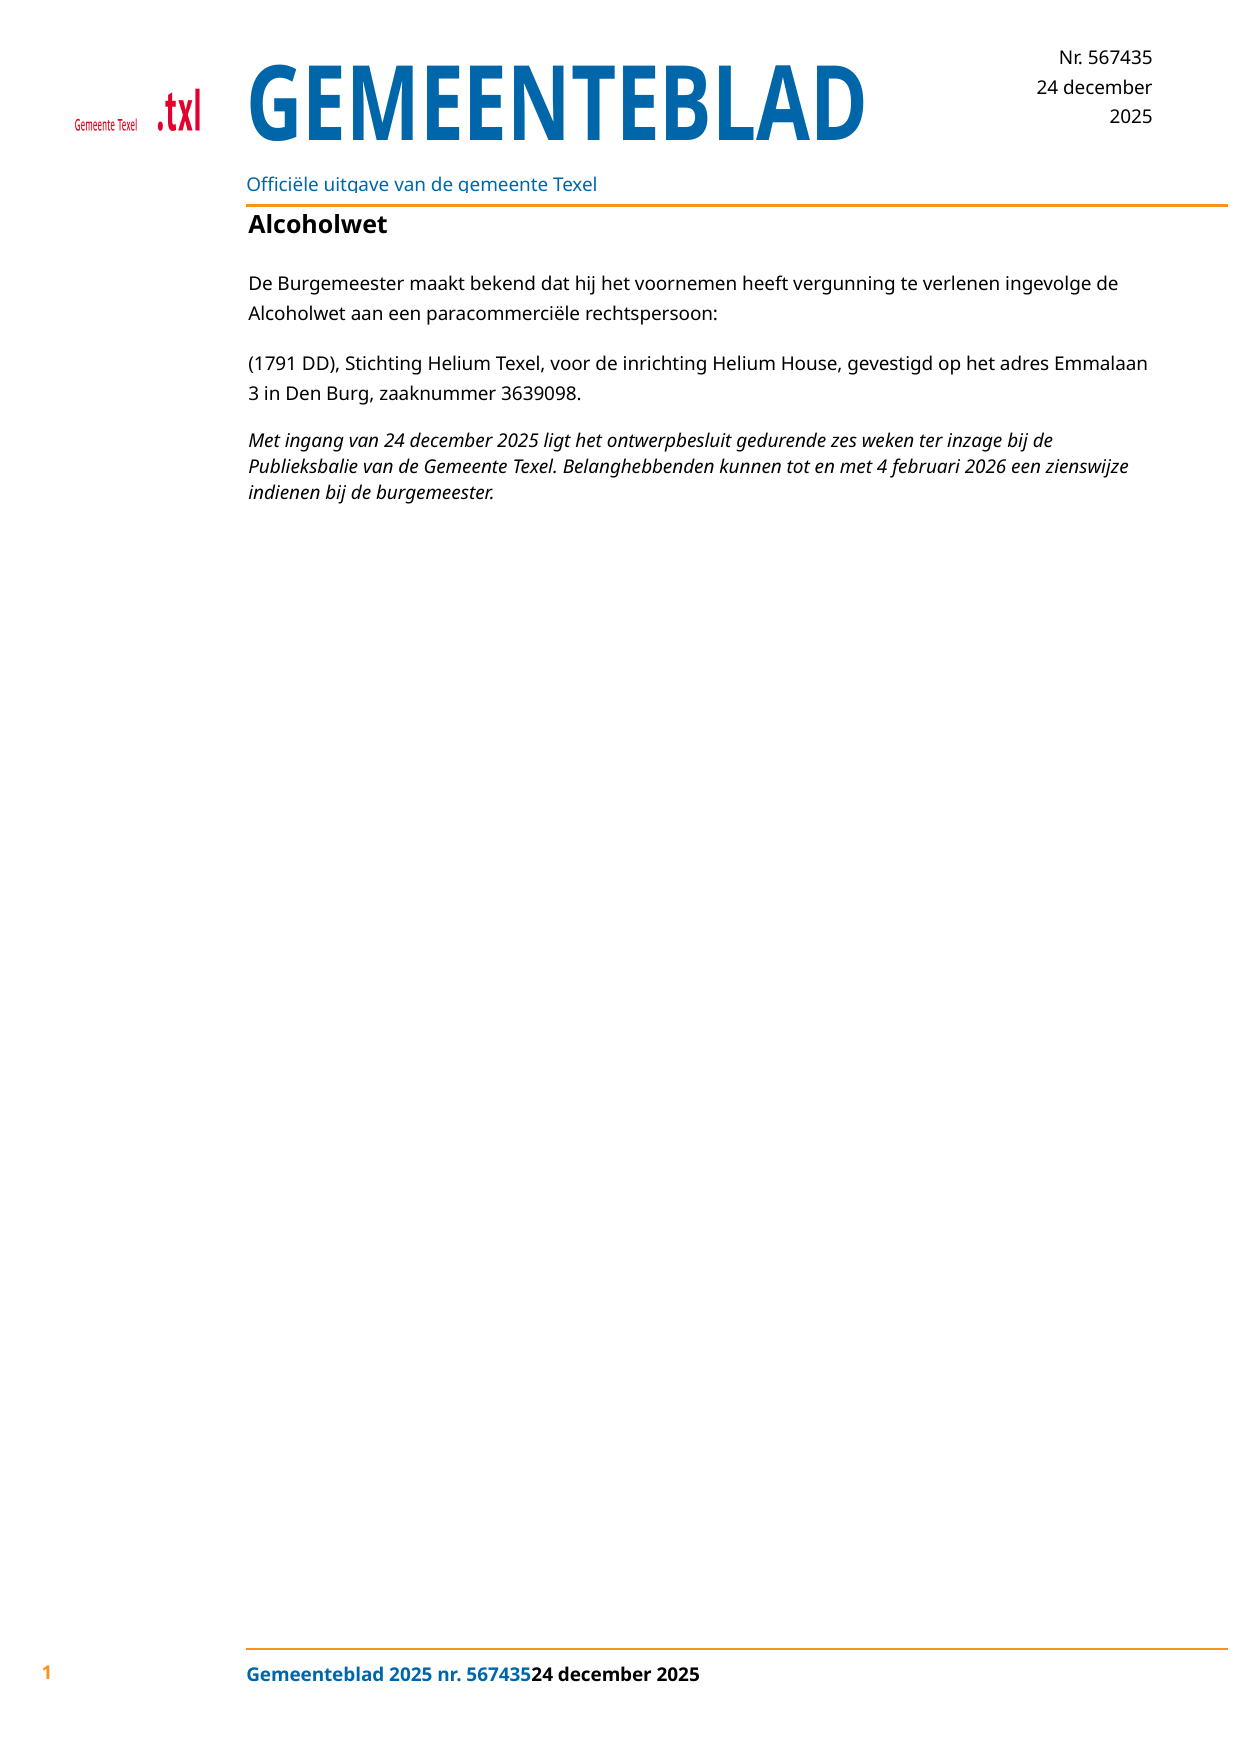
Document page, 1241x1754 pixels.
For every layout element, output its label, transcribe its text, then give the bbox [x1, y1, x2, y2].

text Met ingang van 24 december 2025 ligt het ontwerpbesluit gedurende zes weken ter inzage bij de Publieksbalie van de Gemeente Texel. Belanghebbenden kunnen tot en met 4 februari 2026 een zienswijze indienen bij de burgemeester. [248, 428, 1152, 505]
picture [41, 47, 231, 172]
text (1791 DD), Stichting Helium Texel, voor de inrichting Helium House, gevestigd op het adres Emmalaan 3 in Den Burg, zaaknummer 3639098. [248, 350, 1152, 406]
text Alcoholwet [248, 207, 1152, 241]
text De Burgemeester maakt bekend dat hij het voornemen heeft vergunning te verlenen ingevolge de Alcoholwet aan een paracommerciële rechtspersoon: [248, 270, 1152, 326]
